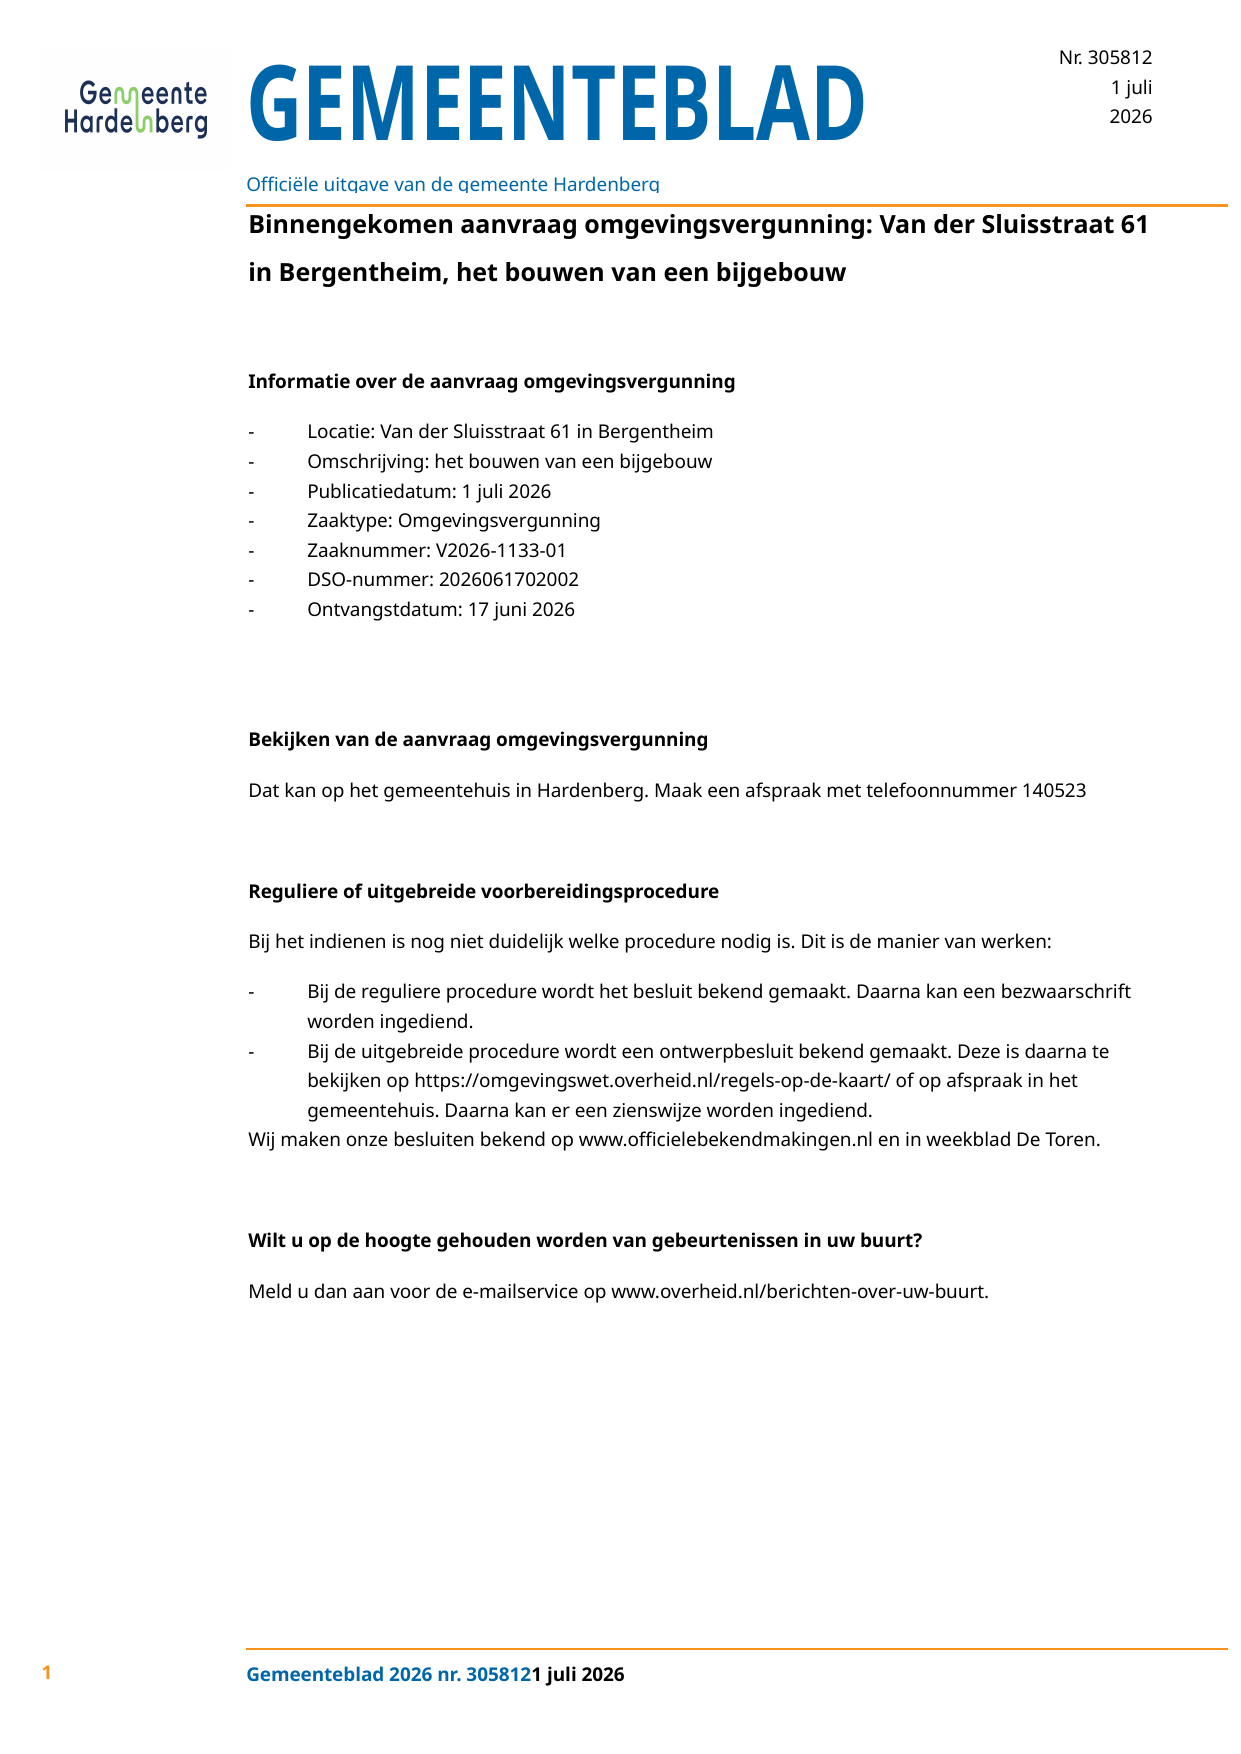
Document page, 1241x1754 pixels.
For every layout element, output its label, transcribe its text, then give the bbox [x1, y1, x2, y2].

text Meld u dan aan voor de e-mailservice op www.overheid.nl/berichten-over-uw-buurt. [248, 1278, 1152, 1304]
text Binnengekomen aanvraag omgevingsvergunning: Van der Sluisstraat 61 in Bergentheim, het bouwen van een bijgebouw [248, 207, 1152, 288]
list Zaaknummer: V2026-1133-01 [248, 537, 1152, 563]
list Publicatiedatum: 1 juli 2026 [248, 478, 1152, 504]
text Bekijken van de aanvraag omgevingsvergunning [248, 727, 1152, 752]
text Reguliere of uitgebreide voorbereidingsprocedure [248, 878, 1152, 904]
list Omschrijving: het bouwen van een bijgebouw [248, 448, 1152, 474]
text Dat kan op het gemeentehuis in Hardenberg. Maak een afspraak met telefoonnummer 140523 [248, 777, 1152, 803]
list Bij de uitgebreide procedure wordt een ontwerpbesluit bekend gemaakt. Deze is daarna te bekijken op https://omgevingswet.overheid.nl/regels-op-de-kaart/ of op afspraak in het gemeentehuis. Daarna kan er een zienswijze worden ingediend. [248, 1038, 1152, 1123]
list Locatie: Van der Sluisstraat 61 in Bergentheim [248, 419, 1152, 444]
text Bij het indienen is nog niet duidelijk welke procedure nodig is. Dit is de manier van werken: [248, 928, 1152, 954]
text Wij maken onze besluiten bekend op www.officielebekendmakingen.nl en in weekblad De Toren. [248, 1127, 1152, 1152]
list Bij de reguliere procedure wordt het besluit bekend gemaakt. Daarna kan een bezwaarschrift worden ingediend. [248, 979, 1152, 1034]
text Wilt u op de hoogte gehouden worden van gebeurtenissen in uw buurt? [248, 1227, 1152, 1253]
list DSO-nummer: 2026061702002 [248, 567, 1152, 592]
list Zaaktype: Omgevingsvergunning [248, 507, 1152, 533]
text Informatie over de aanvraag omgevingsvergunning [248, 368, 1152, 394]
list Ontvangstdatum: 17 juni 2026 [248, 596, 1152, 622]
picture [41, 47, 231, 172]
